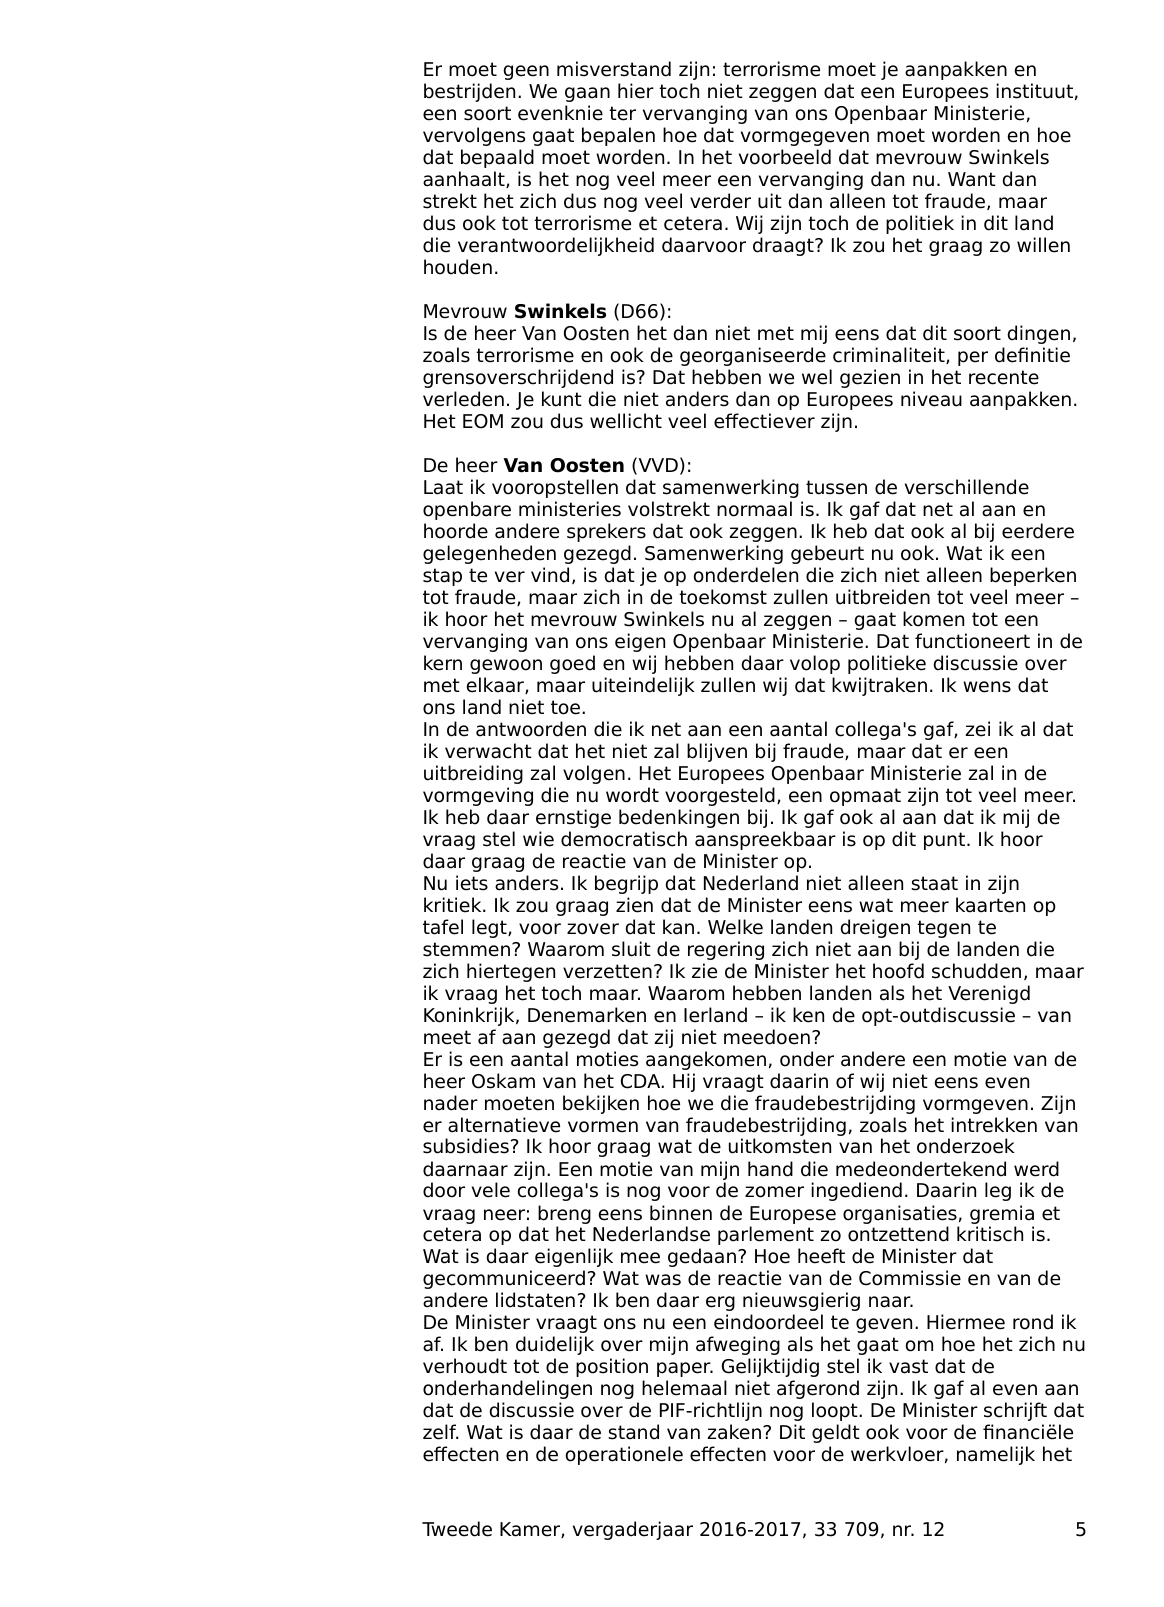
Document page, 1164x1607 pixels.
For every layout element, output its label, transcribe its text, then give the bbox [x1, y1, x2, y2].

text Er is een aantal moties aangekomen, onder andere een motie van de heer Oskam van het CDA. Hij vraagt daarin of wij niet eens even nader moeten bekijken hoe we die fraudebestrijding vormgeven. Zijn er alternatieve vormen van fraudebestrijding, zoals het intrekken van subsidies? Ik hoor graag wat de uitkomsten van het onderzoek daarnaar zijn. Een motie van mijn hand die medeondertekend werd door vele collega's is nog voor de zomer ingediend. Daarin leg ik de vraag neer: breng eens binnen de Europese organisaties, gremia et cetera op dat het Nederlandse parlement zo ontzettend kritisch is. Wat is daar eigenlijk mee gedaan? Hoe heeft de Minister dat gecommuniceerd? Wat was de reactie van de Commissie en van de andere lidstaten? Ik ben daar erg nieuwsgierig naar. [422, 1048, 1087, 1312]
text Er moet geen misverstand zijn: terrorisme moet je aanpakken en bestrijden. We gaan hier toch niet zeggen dat een Europees instituut, een soort evenknie ter vervanging van ons Openbaar Ministerie, vervolgens gaat bepalen hoe dat vormgegeven moet worden en hoe dat bepaald moet worden. In het voorbeeld dat mevrouw Swinkels aanhaalt, is het nog veel meer een vervanging dan nu. Want dan strekt het zich dus nog veel verder uit dan alleen tot fraude, maar dus ook tot terrorisme et cetera. Wij zijn toch de politiek in dit land die verantwoordelijkheid daarvoor draagt? Ik zou het graag zo willen houden. [422, 59, 1087, 279]
text Nu iets anders. Ik begrijp dat Nederland niet alleen staat in zijn kritiek. Ik zou graag zien dat de Minister eens wat meer kaarten op tafel legt, voor zover dat kan. Welke landen dreigen tegen te stemmen? Waarom sluit de regering zich niet aan bij de landen die zich hiertegen verzetten? Ik zie de Minister het hoofd schudden, maar ik vraag het toch maar. Waarom hebben landen als het Verenigd Koninkrijk, Denemarken en Ierland – ik ken de opt-outdiscussie – van meet af aan gezegd dat zij niet meedoen? [422, 873, 1087, 1048]
text Is de heer Van Oosten het dan niet met mij eens dat dit soort dingen, zoals terrorisme en ook de georganiseerde criminaliteit, per definitie grensoverschrijdend is? Dat hebben we wel gezien in het recente verleden. Je kunt die niet anders dan op Europees niveau aanpakken. Het EOM zou dus wellicht veel effectiever zijn. [422, 323, 1087, 433]
text In de antwoorden die ik net aan een aantal collega's gaf, zei ik al dat ik verwacht dat het niet zal blijven bij fraude, maar dat er een uitbreiding zal volgen. Het Europees Openbaar Ministerie zal in de vormgeving die nu wordt voorgesteld, een opmaat zijn tot veel meer. Ik heb daar ernstige bedenkingen bij. Ik gaf ook al aan dat ik mij de vraag stel wie democratisch aanspreekbaar is op dit punt. Ik hoor daar graag de reactie van de Minister op. [422, 719, 1087, 873]
text Mevrouw Swinkels (D66): [422, 301, 1087, 323]
text Laat ik vooropstellen dat samenwerking tussen de verschillende openbare ministeries volstrekt normaal is. Ik gaf dat net al aan en hoorde andere sprekers dat ook zeggen. Ik heb dat ook al bij eerdere gelegenheden gezegd. Samenwerking gebeurt nu ook. Wat ik een stap te ver vind, is dat je op onderdelen die zich niet alleen beperken tot fraude, maar zich in de toekomst zullen uitbreiden tot veel meer – ik hoor het mevrouw Swinkels nu al zeggen – gaat komen tot een vervanging van ons eigen Openbaar Ministerie. Dat functioneert in de kern gewoon goed en wij hebben daar volop politieke discussie over met elkaar, maar uiteindelijk zullen wij dat kwijtraken. Ik wens dat ons land niet toe. [422, 477, 1087, 719]
text De Minister vraagt ons nu een eindoordeel te geven. Hiermee rond ik af. Ik ben duidelijk over mijn afweging als het gaat om hoe het zich nu verhoudt tot de position paper. Gelijktijdig stel ik vast dat de onderhandelingen nog helemaal niet afgerond zijn. Ik gaf al even aan dat de discussie over de PIF-richtlijn nog loopt. De Minister schrijft dat zelf. Wat is daar de stand van zaken? Dit geldt ook voor de financiële effecten en de operationele effecten voor de werkvloer, namelijk het [422, 1312, 1087, 1466]
text De heer Van Oosten (VVD): [422, 455, 1087, 477]
